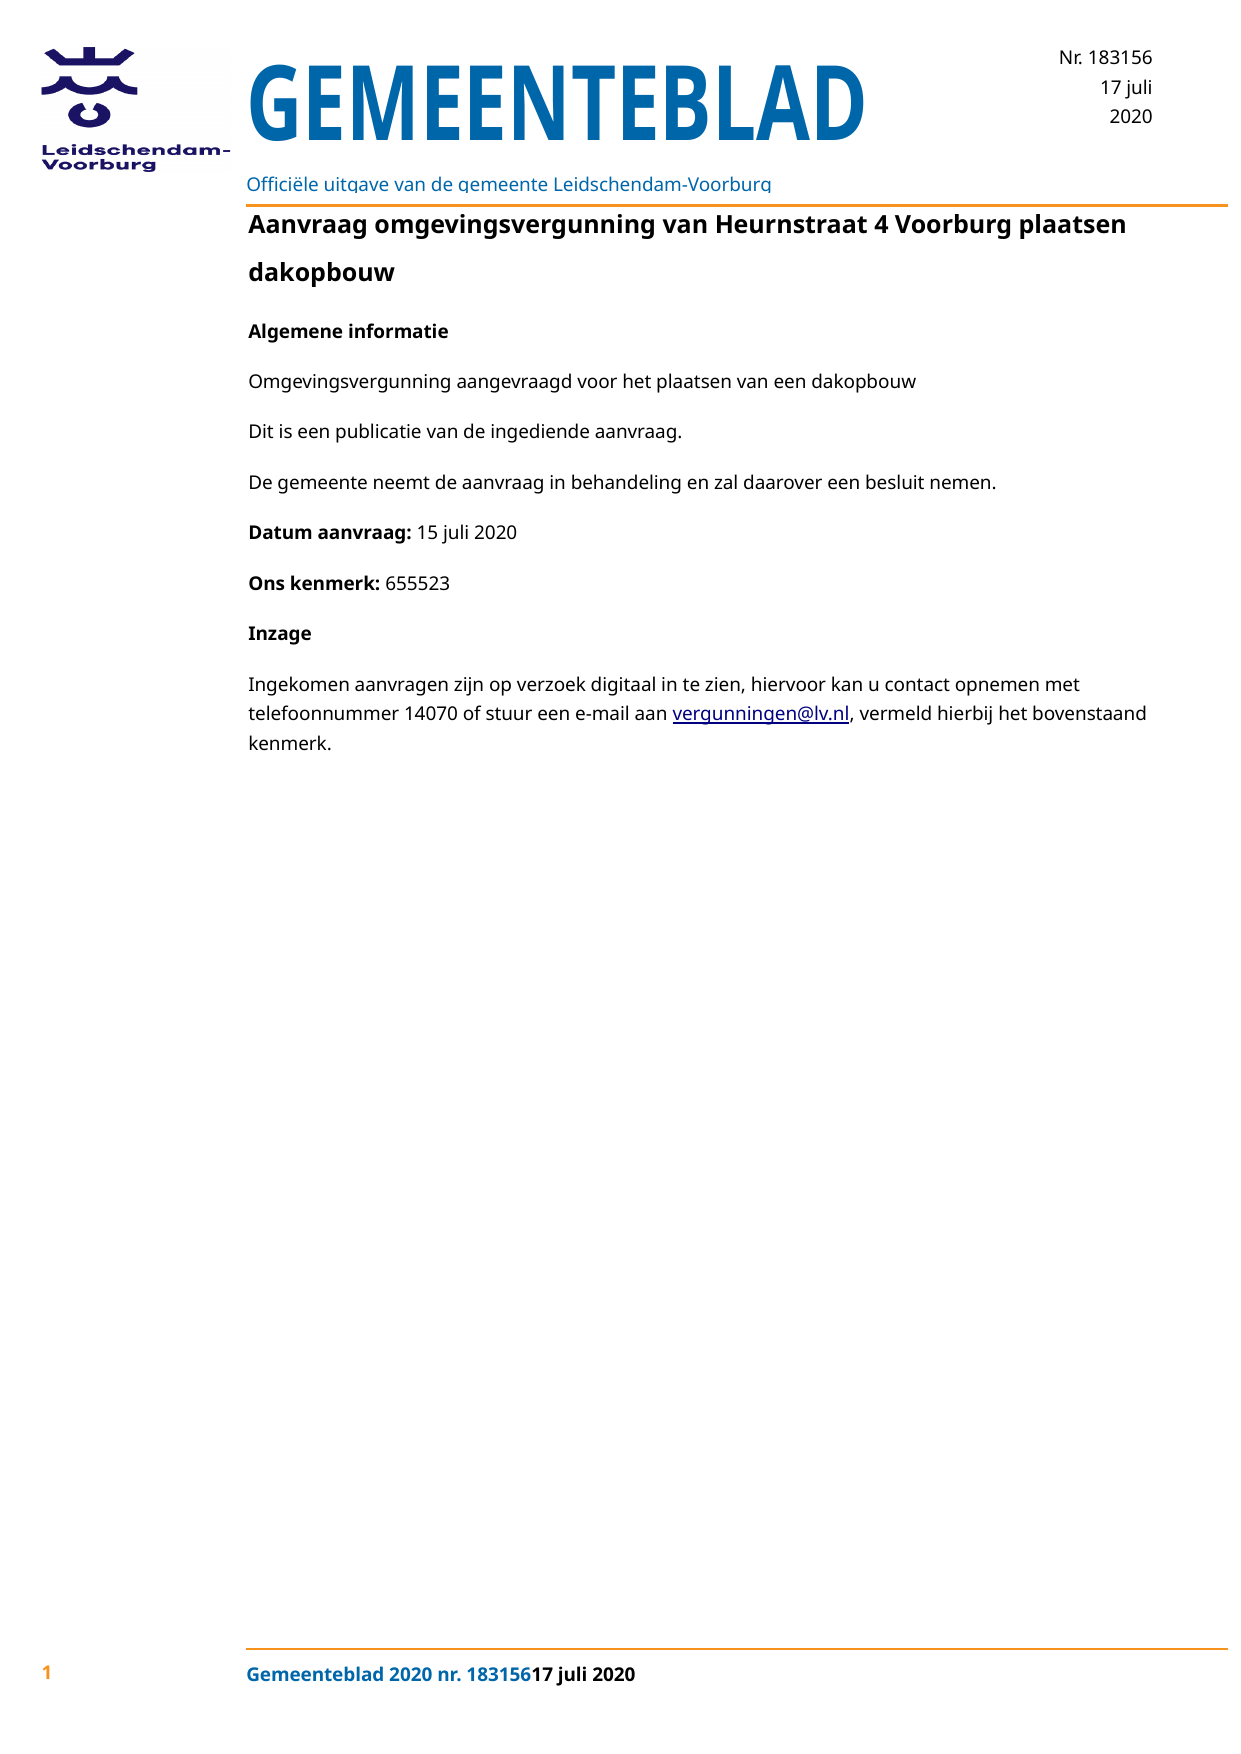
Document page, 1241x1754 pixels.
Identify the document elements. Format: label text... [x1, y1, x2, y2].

text Dit is een publicatie van de ingediende aanvraag. [248, 419, 1152, 444]
text Ons kenmerk: 655523 [248, 570, 1152, 596]
text Ingekomen aanvragen zijn op verzoek digitaal in te zien, hiervoor kan u contact opnemen met telefoonnummer 14070 of stuur een e-mail aan vergunningen@lv.nl, vermeld hierbij het bovenstaand kenmerk. [248, 671, 1152, 756]
text Omgevingsvergunning aangevraagd voor het plaatsen van een dakopbouw [248, 368, 1152, 394]
text Inzage [248, 620, 1152, 646]
picture [41, 47, 231, 172]
text De gemeente neemt de aanvraag in behandeling en zal daarover een besluit nemen. [248, 469, 1152, 495]
text Algemene informatie [248, 318, 1152, 344]
text Aanvraag omgevingsvergunning van Heurnstraat 4 Voorburg plaatsen dakopbouw [248, 207, 1152, 288]
text Datum aanvraag: 15 juli 2020 [248, 519, 1152, 545]
